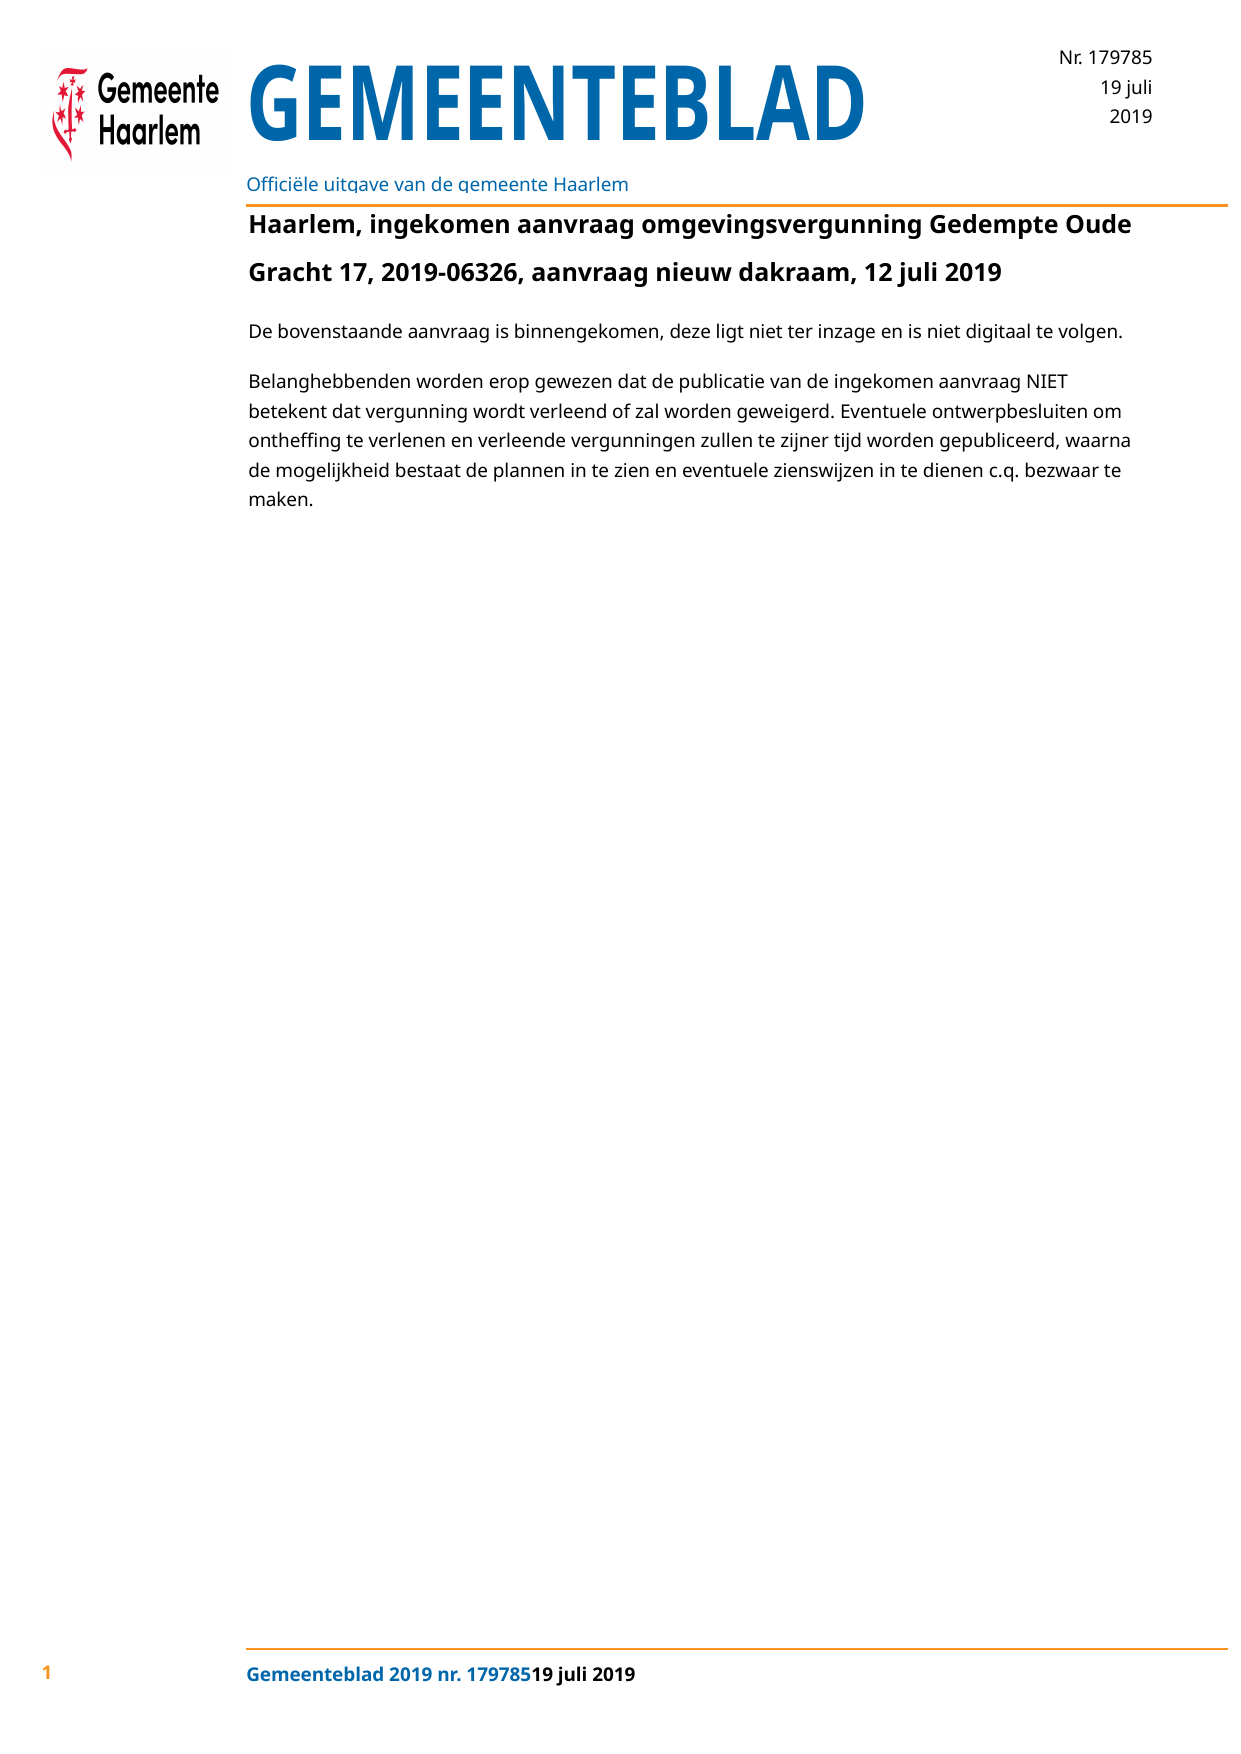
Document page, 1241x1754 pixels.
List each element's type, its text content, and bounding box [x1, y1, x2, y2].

picture [41, 47, 231, 172]
text Haarlem, ingekomen aanvraag omgevingsvergunning Gedempte Oude Gracht 17, 2019-06326, aanvraag nieuw dakraam, 12 juli 2019 [248, 207, 1152, 288]
text De bovenstaande aanvraag is binnengekomen, deze ligt niet ter inzage en is niet digitaal te volgen. [248, 318, 1152, 344]
text Belanghebbenden worden erop gewezen dat de publicatie van de ingekomen aanvraag NIET betekent dat vergunning wordt verleend of zal worden geweigerd. Eventuele ontwerpbesluiten om ontheffing te verlenen en verleende vergunningen zullen te zijner tijd worden gepubliceerd, waarna de mogelijkheid bestaat de plannen in te zien en eventuele zienswijzen in te dienen c.q. bezwaar te maken. [248, 368, 1152, 512]
